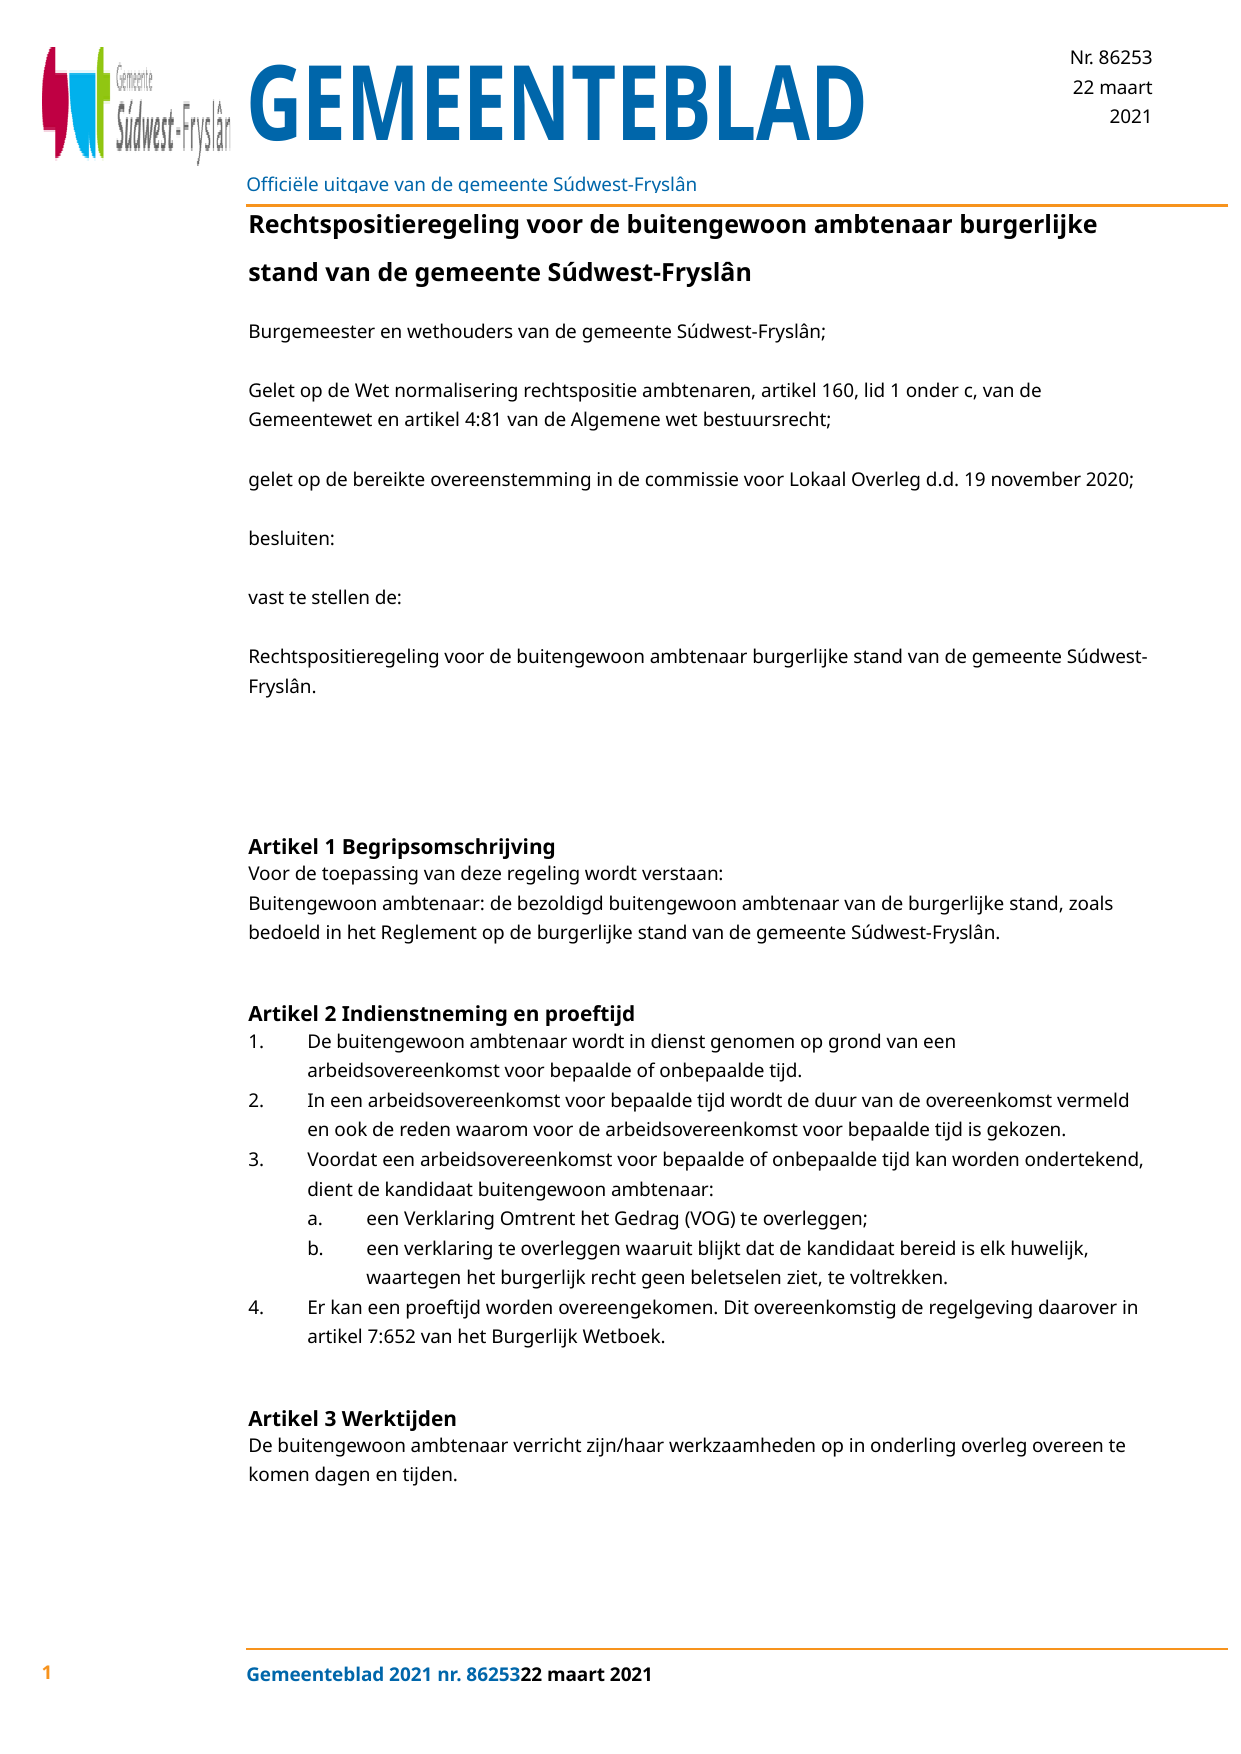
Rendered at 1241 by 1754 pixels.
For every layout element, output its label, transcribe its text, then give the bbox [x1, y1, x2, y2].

text Buitengewoon ambtenaar: de bezoldigd buitengewoon ambtenaar van de burgerlijke stand, zoals bedoeld in het Reglement op de burgerlijke stand van de gemeente Súdwest-Fryslân. [248, 890, 1152, 945]
list De buitengewoon ambtenaar wordt in dienst genomen op grond van een arbeidsovereenkomst voor bepaalde of onbepaalde tijd. [248, 1028, 1152, 1083]
text Artikel 2 Indienstneming en proeftijd [248, 999, 1152, 1028]
text De buitengewoon ambtenaar verricht zijn/haar werkzaamheden op in onderling overleg overeen te komen dagen en tijden. [248, 1432, 1152, 1487]
text besluiten: [248, 525, 1152, 551]
text Artikel 1 Begripsomschrijving [248, 832, 1152, 860]
text Rechtspositieregeling voor de buitengewoon ambtenaar burgerlijke stand van de gemeente Súdwest-Fryslân. [248, 643, 1152, 699]
list In een arbeidsovereenkomst voor bepaalde tijd wordt de duur van de overeenkomst vermeld en ook de reden waarom voor de arbeidsovereenkomst voor bepaalde tijd is gekozen. [248, 1087, 1152, 1142]
list Voordat een arbeidsovereenkomst voor bepaalde of onbepaalde tijd kan worden ondertekend, dient de kandidaat buitengewoon ambtenaar: [248, 1146, 1152, 1201]
text Rechtspositieregeling voor de buitengewoon ambtenaar burgerlijke stand van de gemeente Súdwest-Fryslân [248, 207, 1152, 288]
text Gelet op de Wet normalisering rechtspositie ambtenaren, artikel 160, lid 1 onder c, van de Gemeentewet en artikel 4:81 van de Algemene wet bestuursrecht; [248, 377, 1152, 432]
list een verklaring te overleggen waaruit blijkt dat de kandidaat bereid is elk huwelijk, waartegen het burgerlijk recht geen beletselen ziet, te voltrekken. [307, 1235, 1152, 1290]
text Artikel 3 Werktijden [248, 1404, 1152, 1432]
text vast te stellen de: [248, 584, 1152, 610]
text Voor de toepassing van deze regeling wordt verstaan: [248, 860, 1152, 886]
text Burgemeester en wethouders van de gemeente Súdwest-Fryslân; [248, 318, 1152, 344]
text gelet op de bereikte overeenstemming in de commissie voor Lokaal Overleg d.d. 19 november 2020; [248, 466, 1152, 492]
picture [41, 47, 231, 172]
list Er kan een proeftijd worden overeengekomen. Dit overeenkomstig de regelgeving daarover in artikel 7:652 van het Burgerlijk Wetboek. [248, 1294, 1152, 1349]
list een Verklaring Omtrent het Gedrag (VOG) te overleggen; [307, 1205, 1152, 1231]
